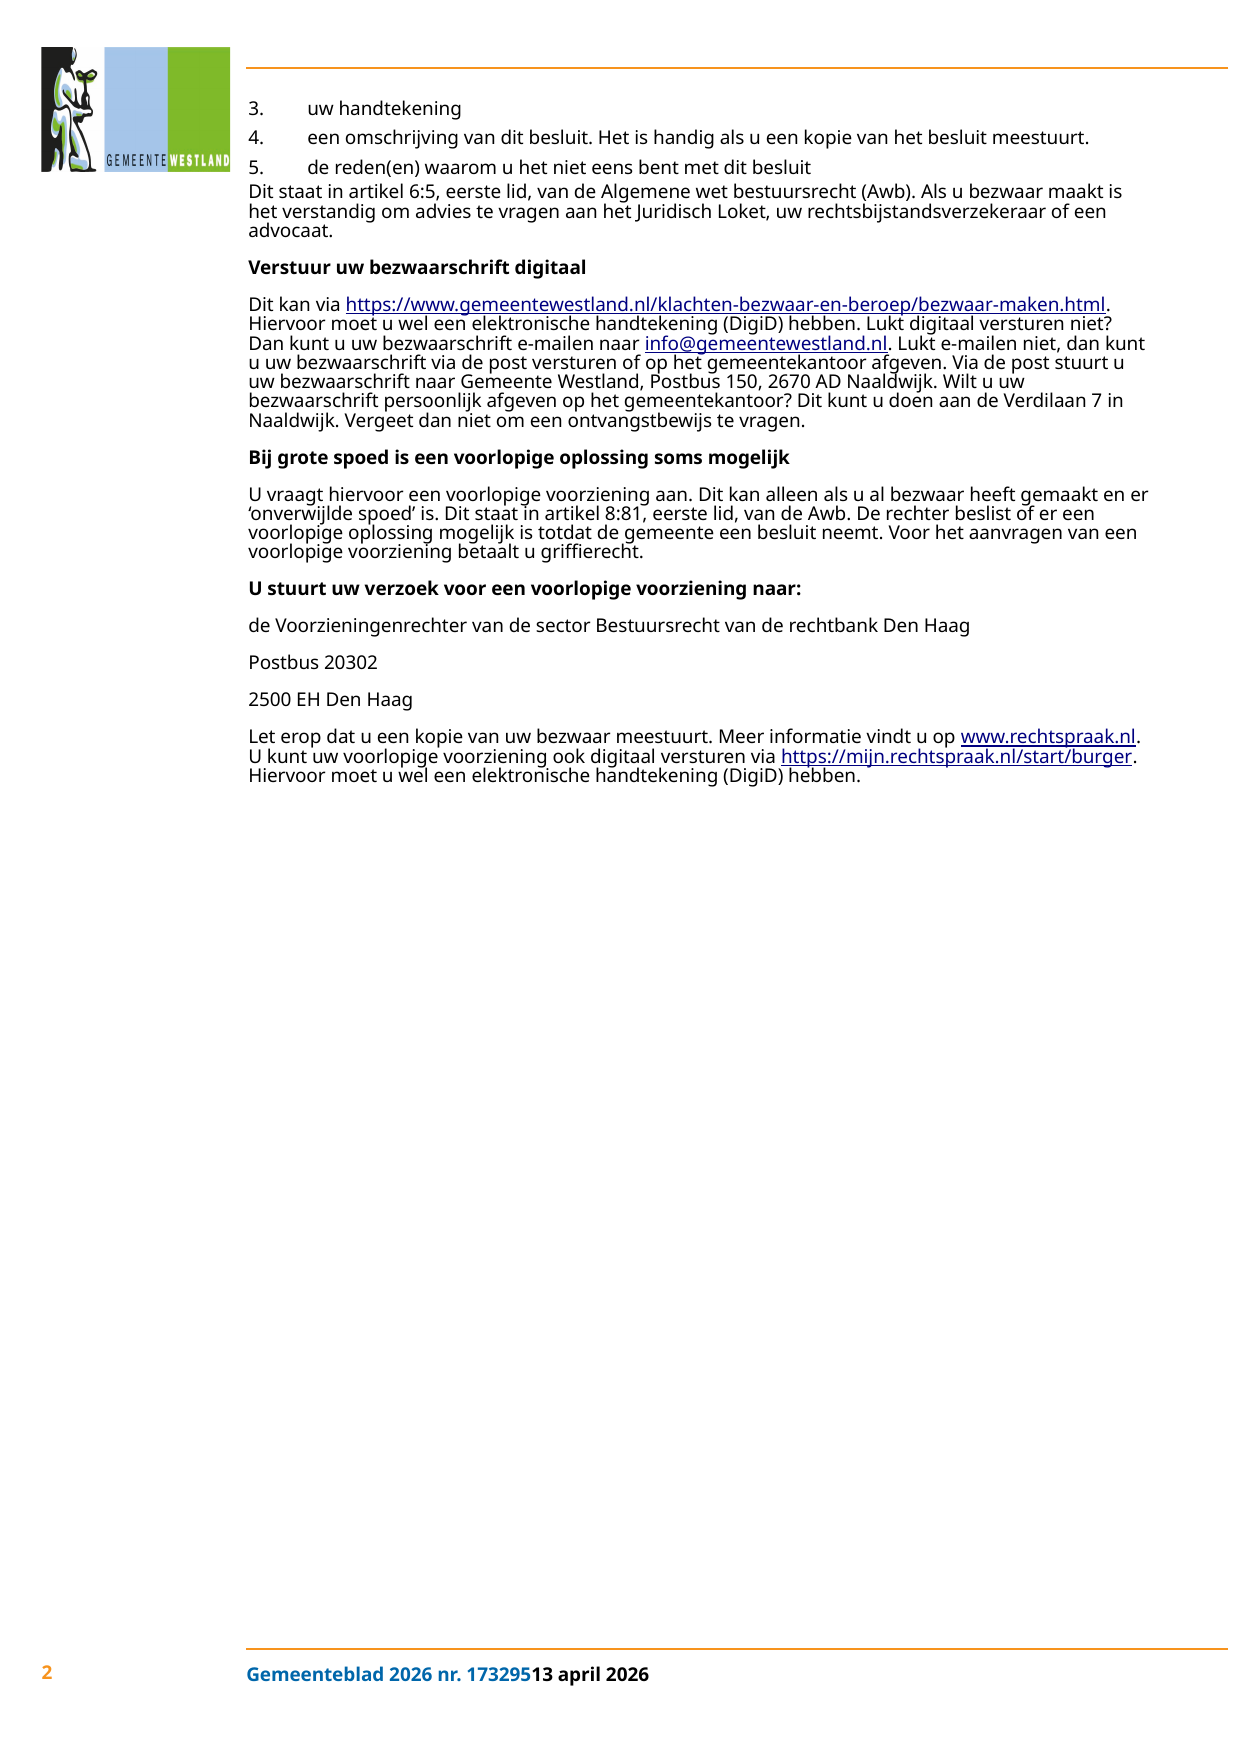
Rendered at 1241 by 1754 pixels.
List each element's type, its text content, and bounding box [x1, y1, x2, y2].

text de Voorzieningenrechter van de sector Bestuursrecht van de rechtbank Den Haag [248, 617, 1152, 637]
text Postbus 20302 [248, 654, 1152, 674]
text U stuurt uw verzoek voor een voorlopige voorziening naar: [248, 580, 1152, 600]
text Dit staat in artikel 6:5, eerste lid, van de Algemene wet bestuursrecht (Awb). Als u bezwaar maakt is het verstandig om advies te vragen aan het Juridisch Loket, uw rechtsbijstandsverzekeraar of een advocaat. [248, 183, 1152, 241]
text Bij grote spoed is een voorlopige oplossing soms mogelijk [248, 449, 1152, 468]
picture [41, 47, 231, 172]
list een omschrijving van dit besluit. Het is handig als u een kopie van het besluit meestuurt. [248, 124, 1152, 150]
text 2500 EH Den Haag [248, 691, 1152, 711]
text Verstuur uw bezwaarschrift digitaal [248, 259, 1152, 278]
list de reden(en) waarom u het niet eens bent met dit besluit [248, 154, 1152, 180]
text Let erop dat u een kopie van uw bezwaar meestuurt. Meer informatie vindt u op www.rechtspraak.nl. U kunt uw voorlopige voorziening ook digitaal versturen via https://mijn.rechtspraak.nl/start/burger. Hiervoor moet u wel een elektronische handtekening (DigiD) hebben. [248, 728, 1152, 786]
text Dit kan via https://www.gemeentewestland.nl/klachten-bezwaar-en-beroep/bezwaar-maken.html. Hiervoor moet u wel een elektronische handtekening (DigiD) hebben. Lukt digitaal versturen niet? Dan kunt u uw bezwaarschrift e-mailen naar info@gemeentewestland.nl. Lukt e-mailen niet, dan kunt u uw bezwaarschrift via de post versturen of op het gemeentekantoor afgeven. Via de post stuurt u uw bezwaarschrift naar Gemeente Westland, Postbus 150, 2670 AD Naaldwijk. Wilt u uw bezwaarschrift persoonlijk afgeven op het gemeentekantoor? Dit kunt u doen aan de Verdilaan 7 in Naaldwijk. Vergeet dan niet om een ontvangstbewijs te vragen. [248, 296, 1152, 431]
text U vraagt hiervoor een voorlopige voorziening aan. Dit kan alleen als u al bezwaar heeft gemaakt en er ‘onverwijlde spoed’ is. Dit staat in artikel 8:81, eerste lid, van de Awb. De rechter beslist of er een voorlopige oplossing mogelijk is totdat de gemeente een besluit neemt. Voor het aanvragen van een voorlopige voorziening betaalt u griffierecht. [248, 486, 1152, 563]
list uw handtekening [248, 95, 1152, 121]
